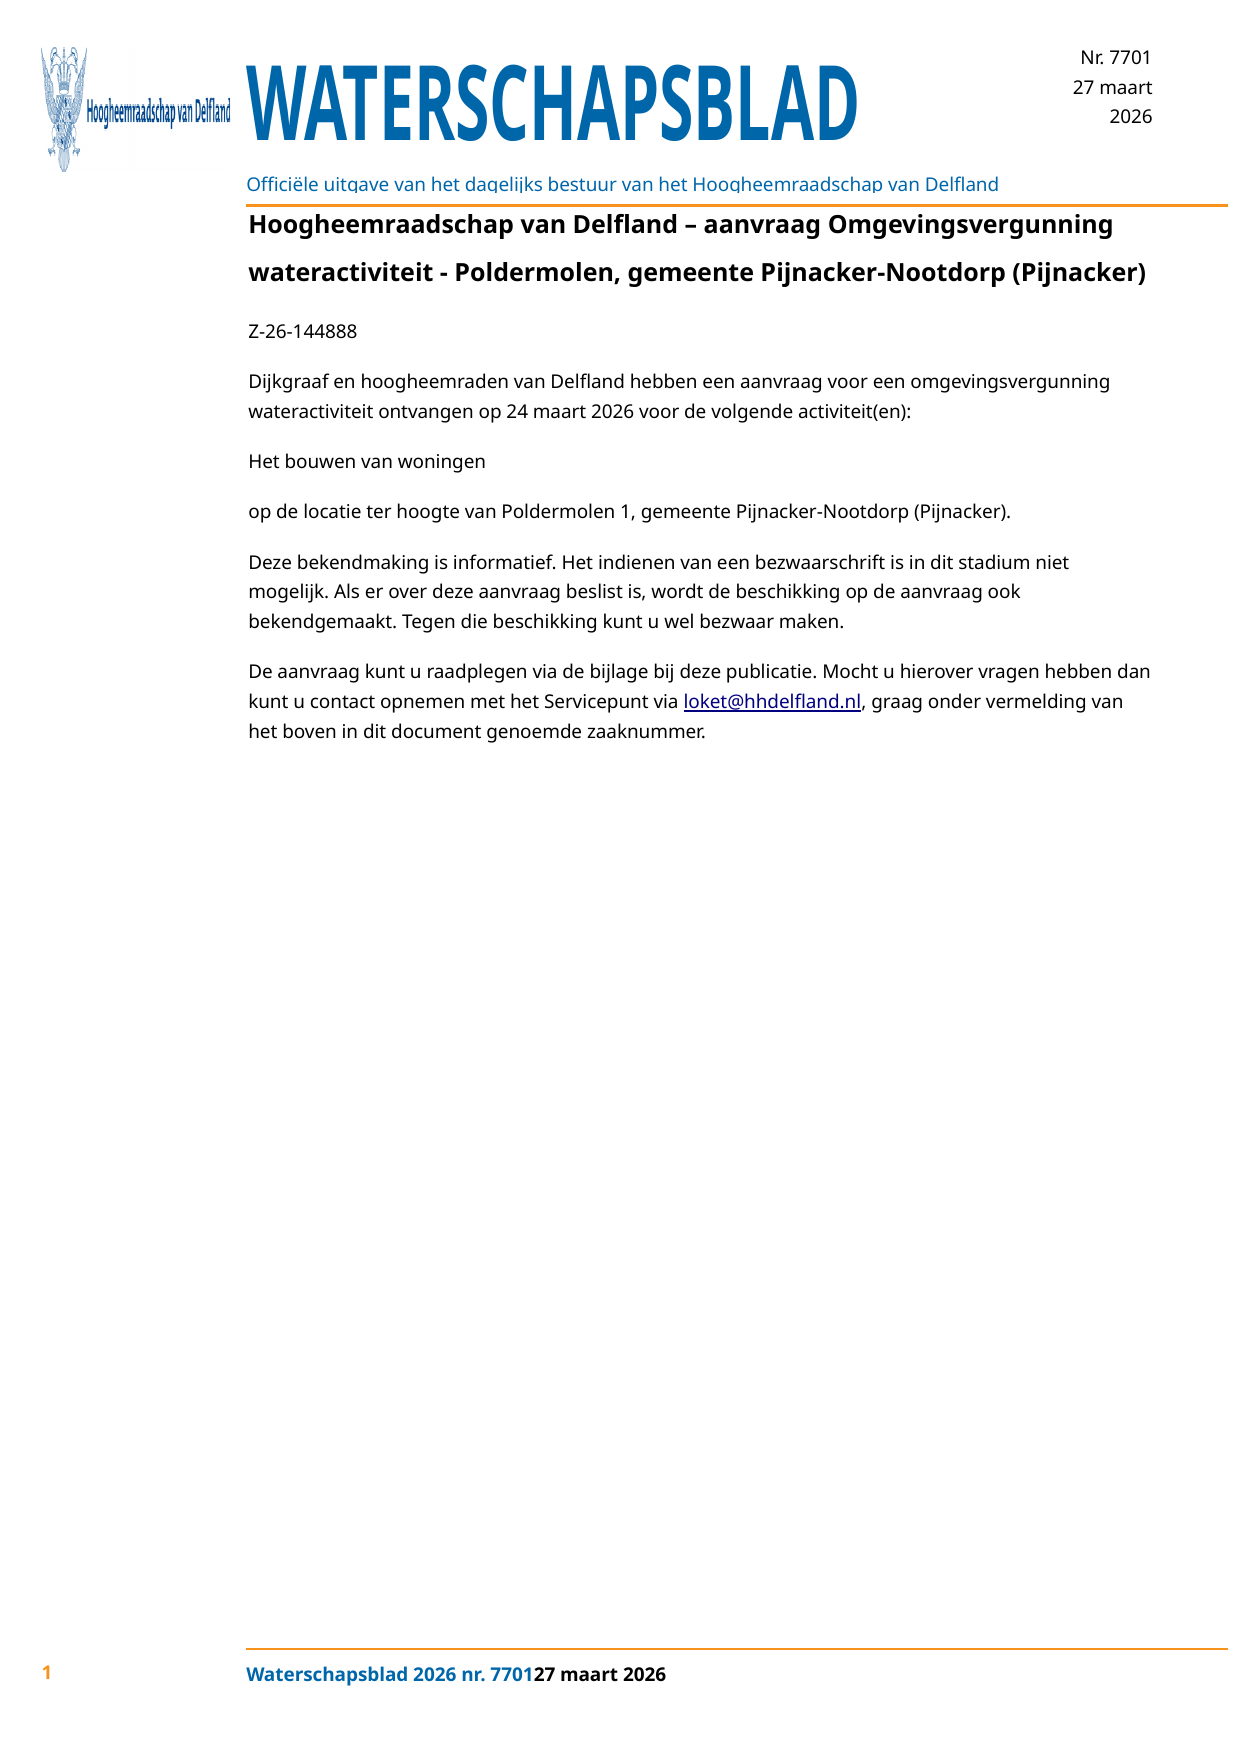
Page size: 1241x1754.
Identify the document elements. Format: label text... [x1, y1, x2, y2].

text Het bouwen van woningen [248, 448, 1152, 474]
text op de locatie ter hoogte van Poldermolen 1, gemeente Pijnacker-Nootdorp (Pijnacker). [248, 499, 1152, 524]
text Deze bekendmaking is informatief. Het indienen van een bezwaarschrift is in dit stadium niet mogelijk. Als er over deze aanvraag beslist is, wordt de beschikking op de aanvraag ook bekendgemaakt. Tegen die beschikking kunt u wel bezwaar maken. [248, 549, 1152, 634]
text Dijkgraaf en hoogheemraden van Delfland hebben een aanvraag voor een omgevingsvergunning wateractiviteit ontvangen op 24 maart 2026 voor de volgende activiteit(en): [248, 368, 1152, 424]
text Hoogheemraadschap van Delfland – aanvraag Omgevingsvergunning wateractiviteit - Poldermolen, gemeente Pijnacker-Nootdorp (Pijnacker) [248, 207, 1152, 288]
picture [41, 47, 231, 172]
text De aanvraag kunt u raadplegen via de bijlage bij deze publicatie. Mocht u hierover vragen hebben dan kunt u contact opnemen met het Servicepunt via loket@hhdelfland.nl, graag onder vermelding van het boven in dit document genoemde zaaknummer. [248, 659, 1152, 744]
text Z-26-144888 [248, 318, 1152, 344]
